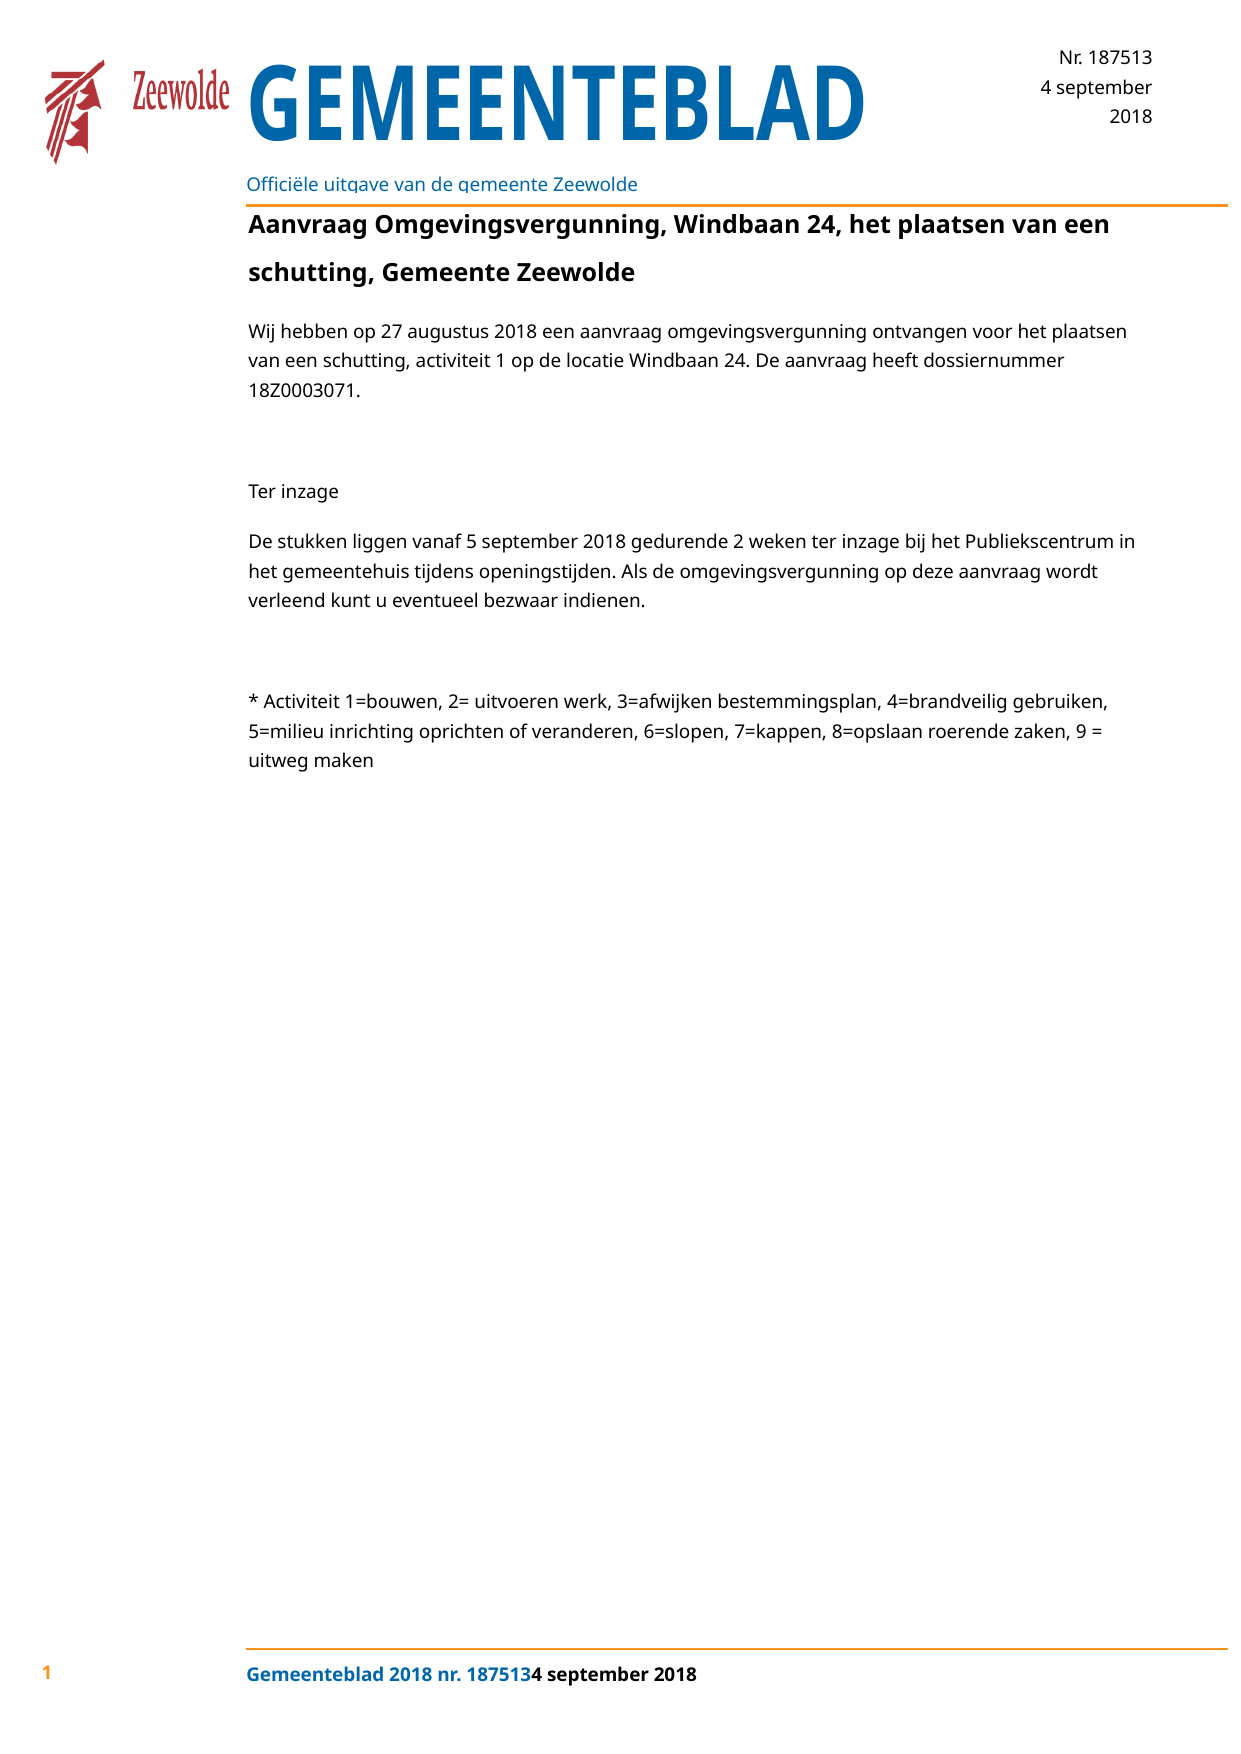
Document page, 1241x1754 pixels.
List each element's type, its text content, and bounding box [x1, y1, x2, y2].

text Wij hebben op 27 augustus 2018 een aanvraag omgevingsvergunning ontvangen voor het plaatsen van een schutting, activiteit 1 op de locatie Windbaan 24. De aanvraag heeft dossiernummer 18Z0003071. [248, 318, 1152, 403]
text Aanvraag Omgevingsvergunning, Windbaan 24, het plaatsen van een schutting, Gemeente Zeewolde [248, 207, 1152, 288]
text Ter inzage [248, 478, 1152, 504]
picture [41, 47, 231, 172]
text * Activiteit 1=bouwen, 2= uitvoeren werk, 3=afwijken bestemmingsplan, 4=brandveilig gebruiken, 5=milieu inrichting oprichten of veranderen, 6=slopen, 7=kappen, 8=opslaan roerende zaken, 9 = uitweg maken [248, 688, 1152, 773]
text De stukken liggen vanaf 5 september 2018 gedurende 2 weken ter inzage bij het Publiekscentrum in het gemeentehuis tijdens openingstijden. Als de omgevingsvergunning op deze aanvraag wordt verleend kunt u eventueel bezwaar indienen. [248, 528, 1152, 613]
